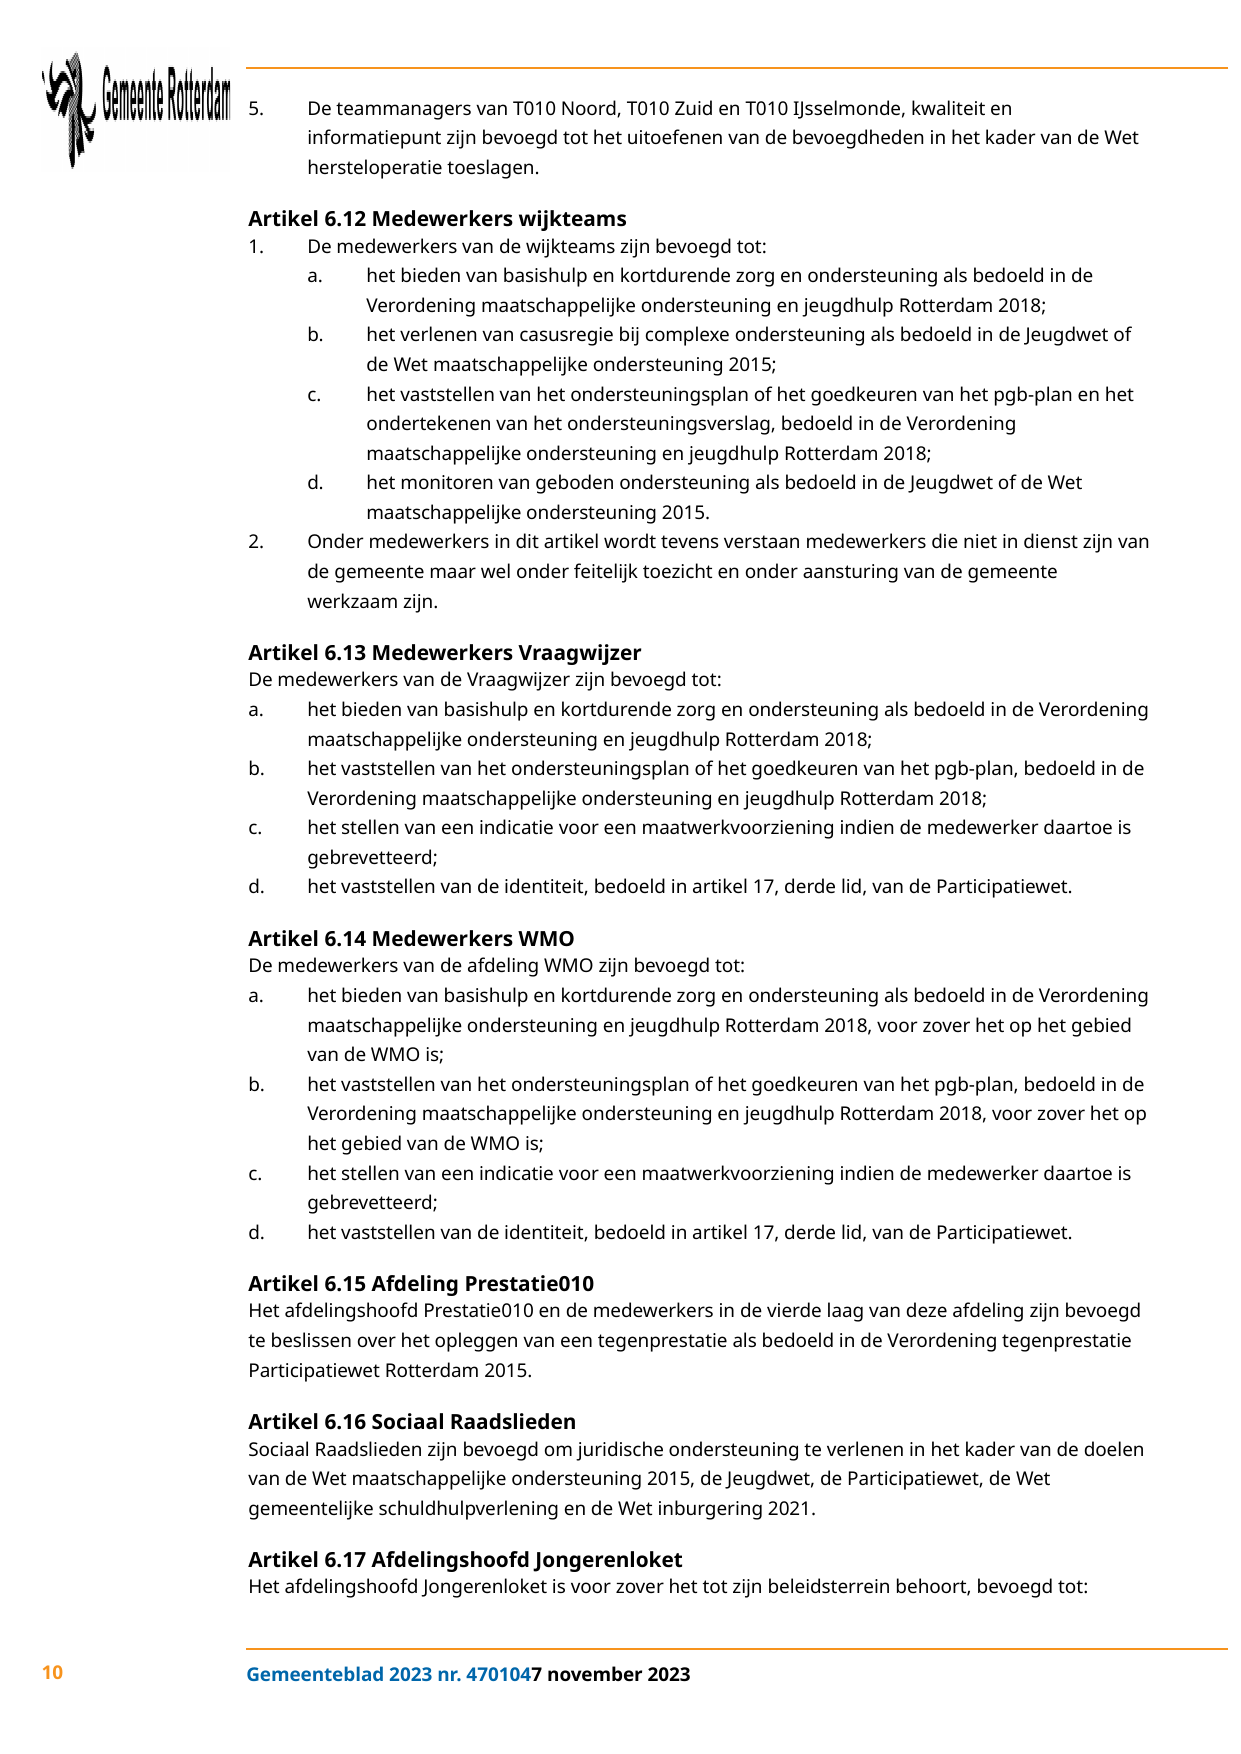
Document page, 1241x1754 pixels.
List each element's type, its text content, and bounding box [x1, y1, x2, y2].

list het bieden van basishulp en kortdurende zorg en ondersteuning als bedoeld in de Verordening maatschappelijke ondersteuning en jeugdhulp Rotterdam 2018; [248, 696, 1152, 752]
list het bieden van basishulp en kortdurende zorg en ondersteuning als bedoeld in de Verordening maatschappelijke ondersteuning en jeugdhulp Rotterdam 2018, voor zover het op het gebied van de WMO is; [248, 982, 1152, 1067]
text Artikel 6.12 Medewerkers wijkteams [248, 204, 1152, 233]
text Het afdelingshoofd Jongerenloket is voor zover het tot zijn beleidsterrein behoort, bevoegd tot: [248, 1574, 1152, 1599]
list het vaststellen van de identiteit, bedoeld in artikel 17, derde lid, van de Participatiewet. [248, 1219, 1152, 1244]
list Onder medewerkers in dit artikel wordt tevens verstaan medewerkers die niet in dienst zijn van de gemeente maar wel onder feitelijk toezicht en onder aansturing van de gemeente werkzaam zijn. [248, 529, 1152, 613]
list De teammanagers van T010 Noord, T010 Zuid en T010 IJsselmonde, kwaliteit en informatiepunt zijn bevoegd tot het uitoefenen van de bevoegdheden in het kader van de Wet hersteloperatie toeslagen. [248, 95, 1152, 180]
picture [41, 47, 231, 172]
text Artikel 6.17 Afdelingshoofd Jongerenloket [248, 1545, 1152, 1574]
text Het afdelingshoofd Prestatie010 en de medewerkers in de vierde laag van deze afdeling zijn bevoegd te beslissen over het opleggen van een tegenprestatie als bedoeld in de Verordening tegenprestatie Participatiewet Rotterdam 2015. [248, 1298, 1152, 1383]
text De medewerkers van de afdeling WMO zijn bevoegd tot: [248, 953, 1152, 978]
list De medewerkers van de wijkteams zijn bevoegd tot: [248, 233, 1152, 258]
list het bieden van basishulp en kortdurende zorg en ondersteuning als bedoeld in de Verordening maatschappelijke ondersteuning en jeugdhulp Rotterdam 2018; [307, 262, 1152, 318]
text Artikel 6.15 Afdeling Prestatie010 [248, 1269, 1152, 1298]
list het stellen van een indicatie voor een maatwerkvoorziening indien de medewerker daartoe is gebrevetteerd; [248, 1160, 1152, 1215]
list het monitoren van geboden ondersteuning als bedoeld in de Jeugdwet of de Wet maatschappelijke ondersteuning 2015. [307, 469, 1152, 525]
list het vaststellen van de identiteit, bedoeld in artikel 17, derde lid, van de Participatiewet. [248, 874, 1152, 899]
list het vaststellen van het ondersteuningsplan of het goedkeuren van het pgb-plan, bedoeld in de Verordening maatschappelijke ondersteuning en jeugdhulp Rotterdam 2018, voor zover het op het gebied van de WMO is; [248, 1071, 1152, 1156]
text Sociaal Raadslieden zijn bevoegd om juridische ondersteuning te verlenen in het kader van de doelen van de Wet maatschappelijke ondersteuning 2015, de Jeugdwet, de Participatiewet, de Wet gemeentelijke schuldhulpverlening en de Wet inburgering 2021. [248, 1436, 1152, 1521]
text Artikel 6.13 Medewerkers Vraagwijzer [248, 638, 1152, 667]
list het vaststellen van het ondersteuningsplan of het goedkeuren van het pgb-plan, bedoeld in de Verordening maatschappelijke ondersteuning en jeugdhulp Rotterdam 2018; [248, 755, 1152, 811]
list het vaststellen van het ondersteuningsplan of het goedkeuren van het pgb-plan en het ondertekenen van het ondersteuningsverslag, bedoeld in de Verordening maatschappelijke ondersteuning en jeugdhulp Rotterdam 2018; [307, 381, 1152, 466]
text De medewerkers van de Vraagwijzer zijn bevoegd tot: [248, 667, 1152, 692]
list het verlenen van casusregie bij complexe ondersteuning als bedoeld in de Jeugdwet of de Wet maatschappelijke ondersteuning 2015; [307, 322, 1152, 377]
list het stellen van een indicatie voor een maatwerkvoorziening indien de medewerker daartoe is gebrevetteerd; [248, 814, 1152, 870]
text Artikel 6.14 Medewerkers WMO [248, 924, 1152, 953]
text Artikel 6.16 Sociaal Raadslieden [248, 1407, 1152, 1436]
